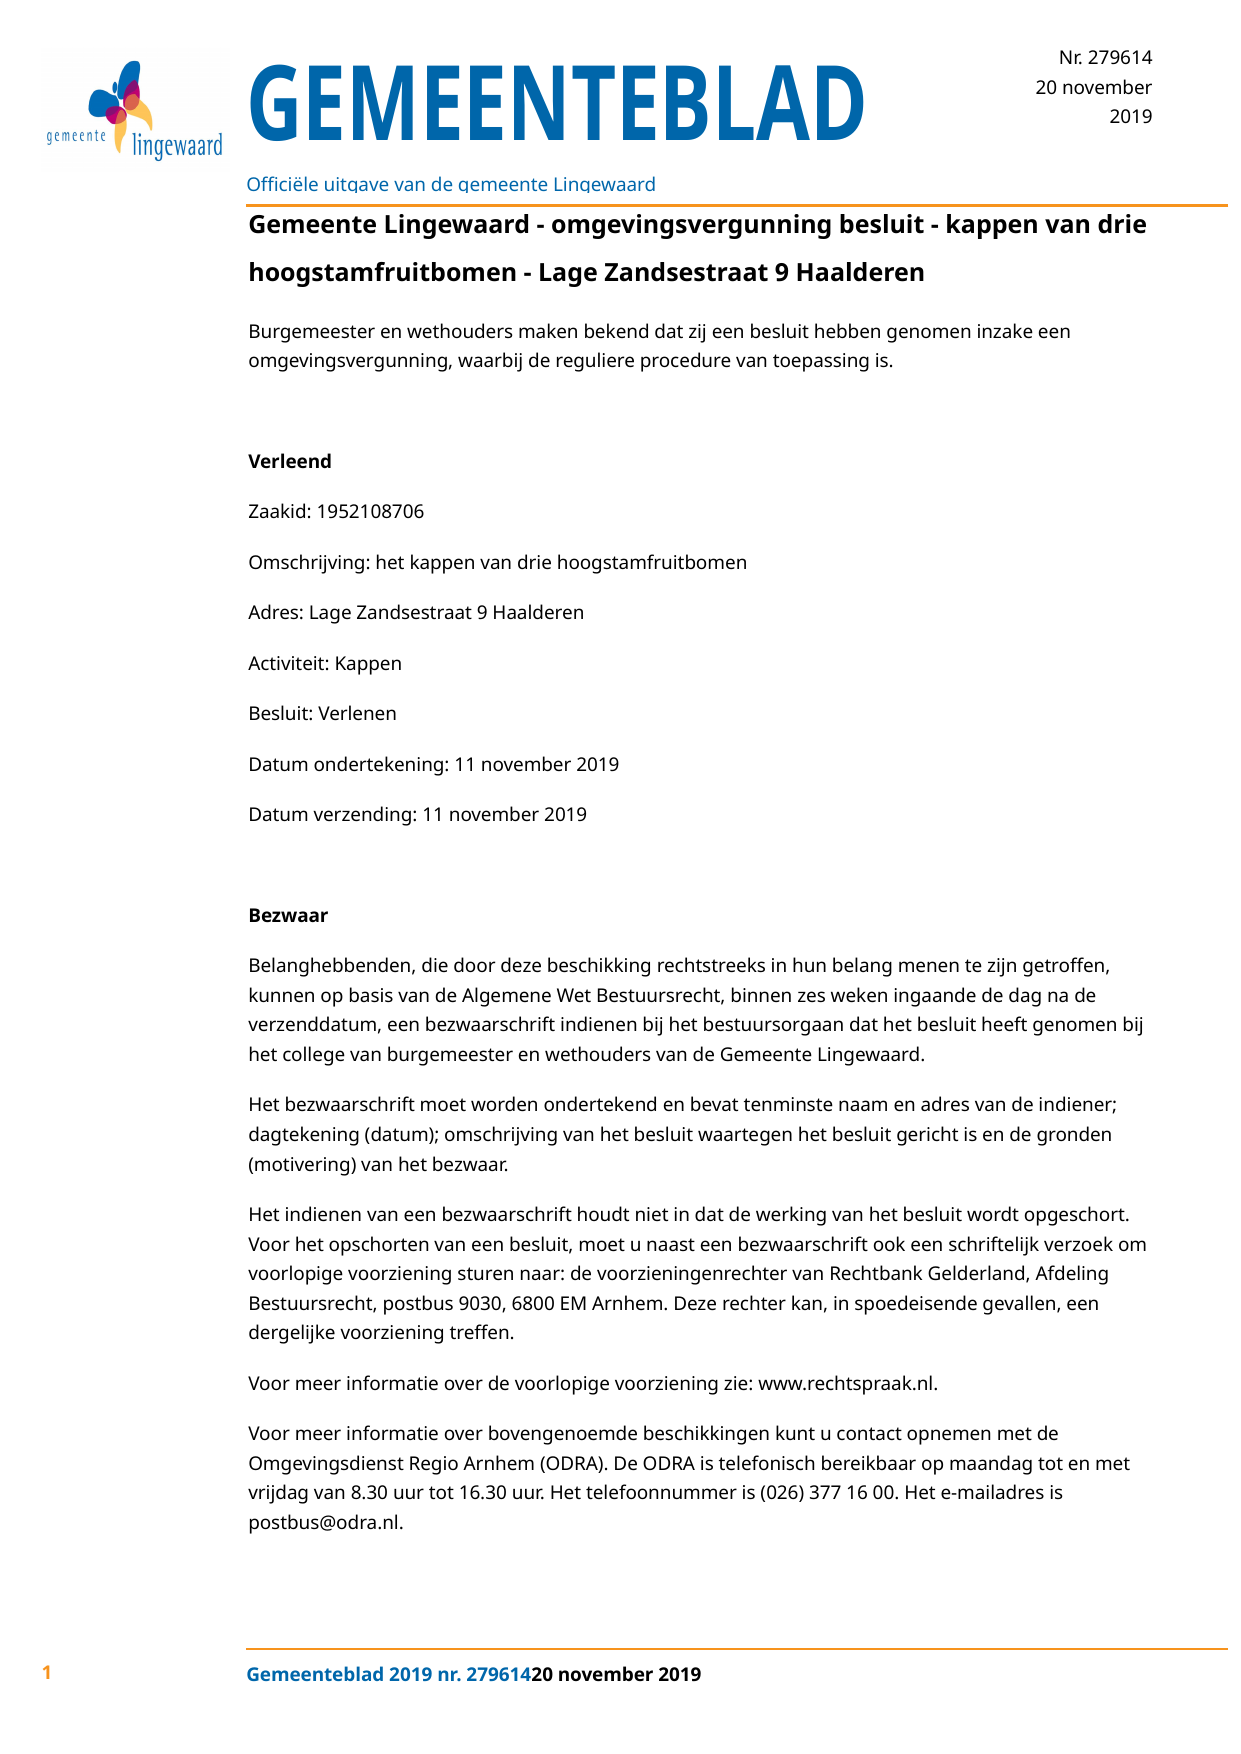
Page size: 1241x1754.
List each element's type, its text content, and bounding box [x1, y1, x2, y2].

text Datum verzending: 11 november 2019 [248, 801, 1152, 827]
text Activiteit: Kappen [248, 650, 1152, 676]
text Gemeente Lingewaard - omgevingsvergunning besluit - kappen van drie hoogstamfruitbomen - Lage Zandsestraat 9 Haalderen [248, 207, 1152, 288]
text Burgemeester en wethouders maken bekend dat zij een besluit hebben genomen inzake een omgevingsvergunning, waarbij de reguliere procedure van toepassing is. [248, 318, 1152, 373]
text Belanghebbenden, die door deze beschikking rechtstreeks in hun belang menen te zijn getroffen, kunnen op basis van de Algemene Wet Bestuursrecht, binnen zes weken ingaande de dag na de verzenddatum, een bezwaarschrift indienen bij het bestuursorgaan dat het besluit heeft genomen bij het college van burgemeester en wethouders van de Gemeente Lingewaard. [248, 952, 1152, 1067]
text Omschrijving: het kappen van drie hoogstamfruitbomen [248, 549, 1152, 575]
text Het bezwaarschrift moet worden ondertekend en bevat tenminste naam en adres van de indiener; dagtekening (datum); omschrijving van het besluit waartegen het besluit gericht is en de gronden (motivering) van het bezwaar. [248, 1092, 1152, 1177]
text Verleend [248, 448, 1152, 474]
text Zaakid: 1952108706 [248, 499, 1152, 524]
text Voor meer informatie over de voorlopige voorziening zie: www.rechtspraak.nl. [248, 1370, 1152, 1396]
text Bezwaar [248, 902, 1152, 928]
text Besluit: Verlenen [248, 700, 1152, 726]
text Adres: Lage Zandsestraat 9 Haalderen [248, 599, 1152, 625]
picture [41, 47, 231, 172]
text Voor meer informatie over bovengenoemde beschikkingen kunt u contact opnemen met de Omgevingsdienst Regio Arnhem (ODRA). De ODRA is telefonisch bereikbaar op maandag tot en met vrijdag van 8.30 uur tot 16.30 uur. Het telefoonnummer is (026) 377 16 00. Het e-mailadres is postbus@odra.nl. [248, 1420, 1152, 1535]
text Datum ondertekening: 11 november 2019 [248, 751, 1152, 777]
text Het indienen van een bezwaarschrift houdt niet in dat de werking van het besluit wordt opgeschort. Voor het opschorten van een besluit, moet u naast een bezwaarschrift ook een schriftelijk verzoek om voorlopige voorziening sturen naar: de voorzieningenrechter van Rechtbank Gelderland, Afdeling Bestuursrecht, postbus 9030, 6800 EM Arnhem. Deze rechter kan, in spoedeisende gevallen, een dergelijke voorziening treffen. [248, 1201, 1152, 1345]
